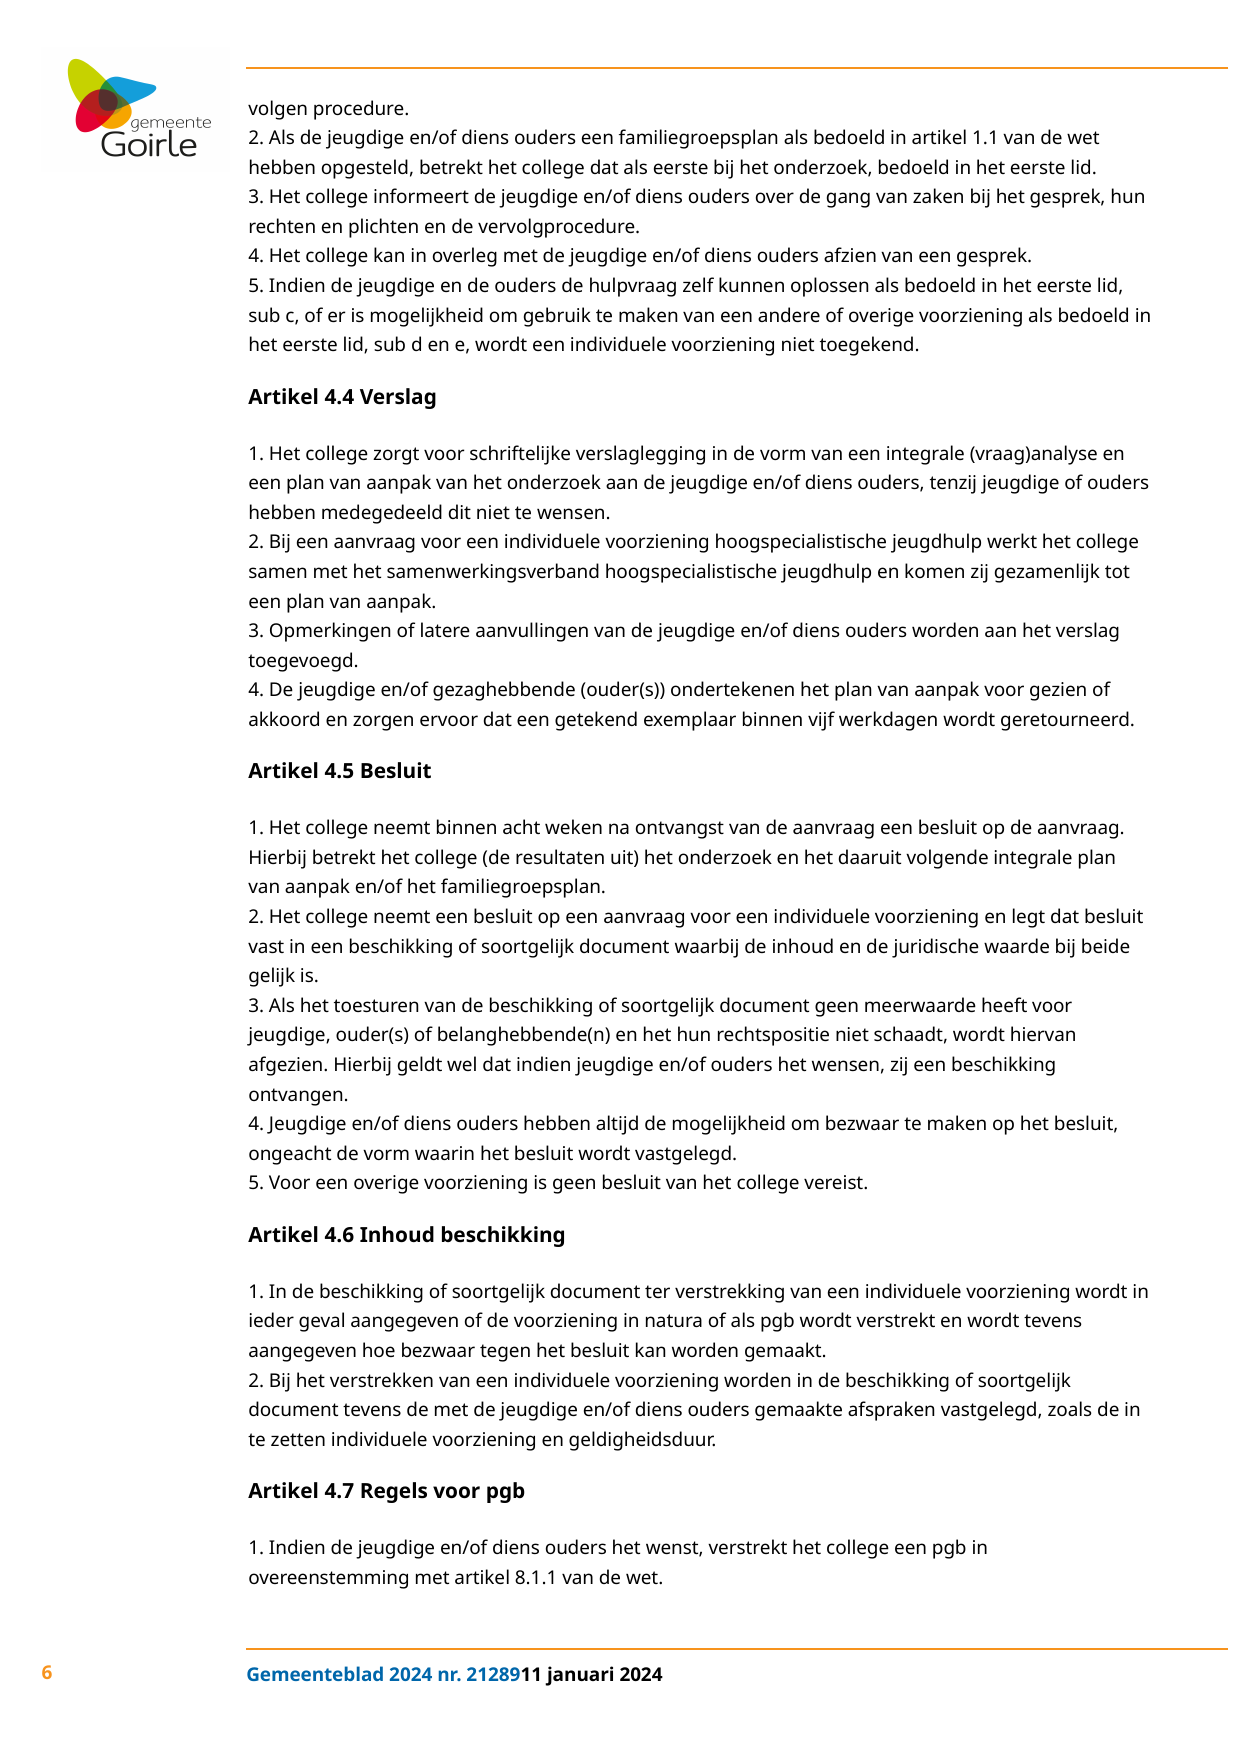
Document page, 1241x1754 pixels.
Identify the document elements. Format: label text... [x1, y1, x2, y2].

picture [41, 47, 231, 172]
text volgen procedure. [248, 95, 1152, 121]
text 4. Jeugdige en/of diens ouders hebben altijd de mogelijkheid om bezwaar te maken op het besluit, ongeacht de vorm waarin het besluit wordt vastgelegd. [248, 1110, 1152, 1166]
text 3. Opmerkingen of latere aanvullingen van de jeugdige en/of diens ouders worden aan het verslag toegevoegd. [248, 617, 1152, 673]
text 1. Indien de jeugdige en/of diens ouders het wenst, verstrekt het college een pgb in overeenstemming met artikel 8.1.1 van de wet. [248, 1534, 1152, 1590]
text 4. Het college kan in overleg met de jeugdige en/of diens ouders afzien van een gesprek. [248, 243, 1152, 268]
text 1. Het college zorgt voor schriftelijke verslaglegging in de vorm van een integrale (vraag)analyse en een plan van aanpak van het onderzoek aan de jeugdige en/of diens ouders, tenzij jeugdige of ouders hebben medegedeeld dit niet te wensen. [248, 440, 1152, 525]
text Artikel 4.5 Besluit [248, 757, 1152, 785]
text 1. Het college neemt binnen acht weken na ontvangst van de aanvraag een besluit op de aanvraag. Hierbij betrekt het college (de resultaten uit) het onderzoek en het daaruit volgende integrale plan van aanpak en/of het familiegroepsplan. [248, 814, 1152, 899]
text 3. Het college informeert de jeugdige en/of diens ouders over de gang van zaken bij het gesprek, hun rechten en plichten en de vervolgprocedure. [248, 183, 1152, 239]
text 3. Als het toesturen van de beschikking of soortgelijk document geen meerwaarde heeft voor jeugdige, ouder(s) of belanghebbende(n) en het hun rechtspositie niet schaadt, wordt hiervan afgezien. Hierbij geldt wel dat indien jeugdige en/of ouders het wensen, zij een beschikking ontvangen. [248, 992, 1152, 1107]
text Artikel 4.4 Verslag [248, 382, 1152, 410]
text 2. Bij een aanvraag voor een individuele voorziening hoogspecialistische jeugdhulp werkt het college samen met het samenwerkingsverband hoogspecialistische jeugdhulp en komen zij gezamenlijk tot een plan van aanpak. [248, 529, 1152, 613]
text 2. Het college neemt een besluit op een aanvraag voor een individuele voorziening en legt dat besluit vast in een beschikking of soortgelijk document waarbij de inhoud en de juridische waarde bij beide gelijk is. [248, 903, 1152, 988]
text Artikel 4.7 Regels voor pgb [248, 1476, 1152, 1505]
text 4. De jeugdige en/of gezaghebbende (ouder(s)) ondertekenen het plan van aanpak voor gezien of akkoord en zorgen ervoor dat een getekend exemplaar binnen vijf werkdagen wordt geretourneerd. [248, 677, 1152, 732]
text 5. Indien de jeugdige en de ouders de hulpvraag zelf kunnen oplossen als bedoeld in het eerste lid, sub c, of er is mogelijkheid om gebruik te maken van een andere of overige voorziening als bedoeld in het eerste lid, sub d en e, wordt een individuele voorziening niet toegekend. [248, 272, 1152, 357]
text 2. Bij het verstrekken van een individuele voorziening worden in de beschikking of soortgelijk document tevens de met de jeugdige en/of diens ouders gemaakte afspraken vastgelegd, zoals de in te zetten individuele voorziening en geldigheidsduur. [248, 1367, 1152, 1452]
text 5. Voor een overige voorziening is geen besluit van het college vereist. [248, 1169, 1152, 1195]
text Artikel 4.6 Inhoud beschikking [248, 1220, 1152, 1248]
text 1. In de beschikking of soortgelijk document ter verstrekking van een individuele voorziening wordt in ieder geval aangegeven of de voorziening in natura of als pgb wordt verstrekt en wordt tevens aangegeven hoe bezwaar tegen het besluit kan worden gemaakt. [248, 1278, 1152, 1363]
text 2. Als de jeugdige en/of diens ouders een familiegroepsplan als bedoeld in artikel 1.1 van de wet hebben opgesteld, betrekt het college dat als eerste bij het onderzoek, bedoeld in het eerste lid. [248, 124, 1152, 180]
